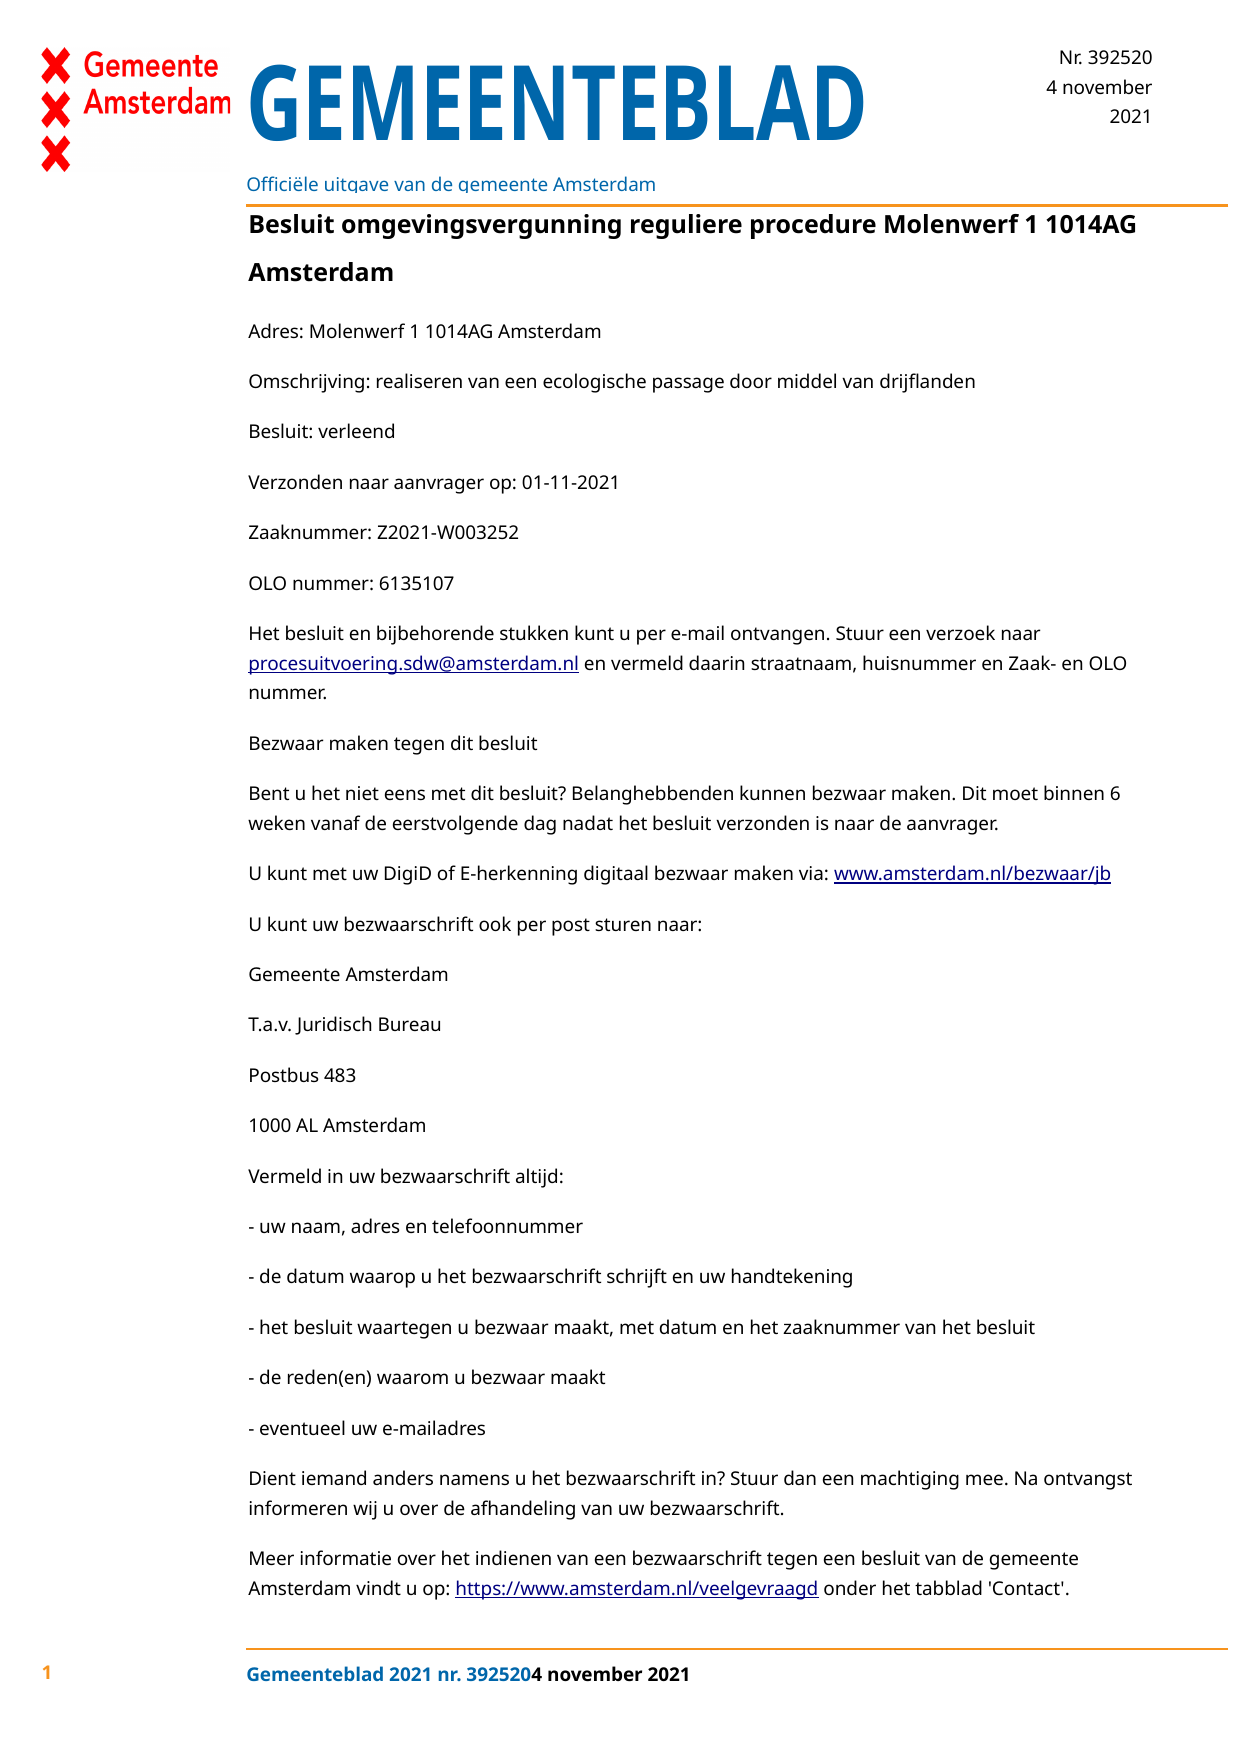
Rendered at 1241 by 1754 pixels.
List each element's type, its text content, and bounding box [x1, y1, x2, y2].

text Besluit: verleend [248, 419, 1152, 444]
text T.a.v. Juridisch Bureau [248, 1012, 1152, 1037]
text - de datum waarop u het bezwaarschrift schrijft en uw handtekening [248, 1264, 1152, 1289]
text Bent u het niet eens met dit besluit? Belanghebbenden kunnen bezwaar maken. Dit moet binnen 6 weken vanaf de eerstvolgende dag nadat het besluit verzonden is naar de aanvrager. [248, 780, 1152, 836]
text Gemeente Amsterdam [248, 961, 1152, 987]
text Adres: Molenwerf 1 1014AG Amsterdam [248, 318, 1152, 344]
text Verzonden naar aanvrager op: 01-11-2021 [248, 469, 1152, 495]
text U kunt uw bezwaarschrift ook per post sturen naar: [248, 911, 1152, 937]
text - uw naam, adres en telefoonnummer [248, 1213, 1152, 1239]
text Dient iemand anders namens u het bezwaarschrift in? Stuur dan een machtiging mee. Na ontvangst informeren wij u over de afhandeling van uw bezwaarschrift. [248, 1465, 1152, 1521]
text Het besluit en bijbehorende stukken kunt u per e-mail ontvangen. Stuur een verzoek naar procesuitvoering.sdw@amsterdam.nl en vermeld daarin straatnaam, huisnummer en Zaak- en OLO nummer. [248, 620, 1152, 705]
text Omschrijving: realiseren van een ecologische passage door middel van drijflanden [248, 368, 1152, 394]
text Besluit omgevingsvergunning reguliere procedure Molenwerf 1 1014AG Amsterdam [248, 207, 1152, 288]
text - het besluit waartegen u bezwaar maakt, met datum en het zaaknummer van het besluit [248, 1314, 1152, 1340]
text - eventueel uw e-mailadres [248, 1415, 1152, 1441]
picture [41, 47, 231, 172]
text Zaaknummer: Z2021-W003252 [248, 519, 1152, 545]
text OLO nummer: 6135107 [248, 570, 1152, 596]
text Meer informatie over het indienen van een bezwaarschrift tegen een besluit van de gemeente Amsterdam vindt u op: https://www.amsterdam.nl/veelgevraagd onder het tabblad 'Contact'. [248, 1545, 1152, 1601]
text Bezwaar maken tegen dit besluit [248, 730, 1152, 756]
text Vermeld in uw bezwaarschrift altijd: [248, 1163, 1152, 1189]
text Postbus 483 [248, 1062, 1152, 1088]
text U kunt met uw DigiD of E-herkenning digitaal bezwaar maken via: www.amsterdam.nl/bezwaar/jb [248, 860, 1152, 886]
text - de reden(en) waarom u bezwaar maakt [248, 1364, 1152, 1390]
text 1000 AL Amsterdam [248, 1112, 1152, 1138]
